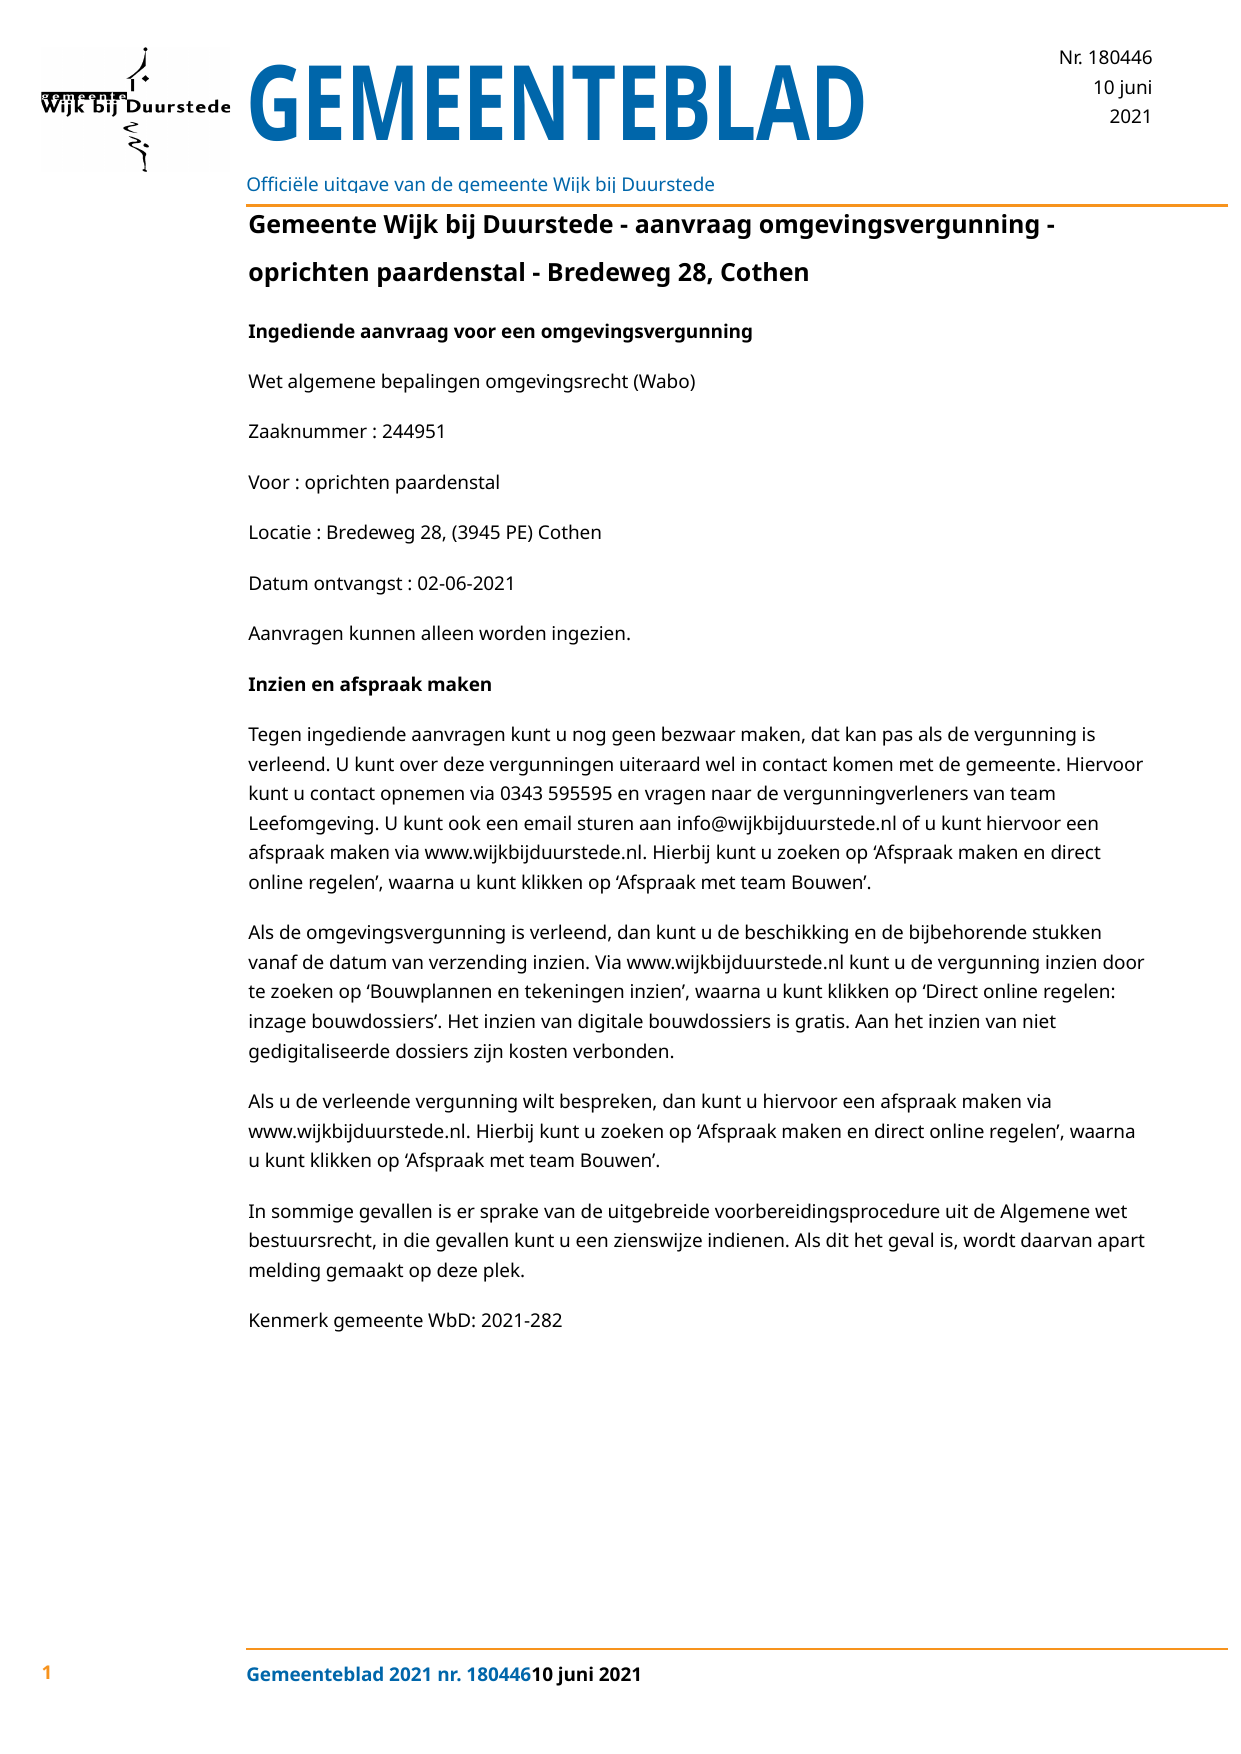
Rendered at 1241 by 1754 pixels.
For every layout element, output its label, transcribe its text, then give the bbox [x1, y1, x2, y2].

text Wet algemene bepalingen omgevingsrecht (Wabo) [248, 368, 1152, 394]
picture [41, 47, 231, 172]
text Als u de verleende vergunning wilt bespreken, dan kunt u hiervoor een afspraak maken via www.wijkbijduurstede.nl. Hierbij kunt u zoeken op ‘Afspraak maken en direct online regelen’, waarna u kunt klikken op ‘Afspraak met team Bouwen’. [248, 1088, 1152, 1173]
text Datum ontvangst : 02-06-2021 [248, 570, 1152, 596]
text Kenmerk gemeente WbD: 2021-282 [248, 1307, 1152, 1333]
text Tegen ingediende aanvragen kunt u nog geen bezwaar maken, dat kan pas als de vergunning is verleend. U kunt over deze vergunningen uiteraard wel in contact komen met de gemeente. Hiervoor kunt u contact opnemen via 0343 595595 en vragen naar de vergunningverleners van team Leefomgeving. U kunt ook een email sturen aan info@wijkbijduurstede.nl of u kunt hiervoor een afspraak maken via www.wijkbijduurstede.nl. Hierbij kunt u zoeken op ‘Afspraak maken en direct online regelen’, waarna u kunt klikken op ‘Afspraak met team Bouwen’. [248, 721, 1152, 895]
text Voor : oprichten paardenstal [248, 469, 1152, 495]
text Als de omgevingsvergunning is verleend, dan kunt u de beschikking en de bijbehorende stukken vanaf de datum van verzending inzien. Via www.wijkbijduurstede.nl kunt u de vergunning inzien door te zoeken op ‘Bouwplannen en tekeningen inzien’, waarna u kunt klikken op ‘Direct online regelen: inzage bouwdossiers’. Het inzien van digitale bouwdossiers is gratis. Aan het inzien van niet gedigitaliseerde dossiers zijn kosten verbonden. [248, 919, 1152, 1064]
text Gemeente Wijk bij Duurstede - aanvraag omgevingsvergunning - oprichten paardenstal - Bredeweg 28, Cothen [248, 207, 1152, 288]
text Aanvragen kunnen alleen worden ingezien. [248, 620, 1152, 646]
text Zaaknummer : 244951 [248, 419, 1152, 444]
text In sommige gevallen is er sprake van de uitgebreide voorbereidingsprocedure uit de Algemene wet bestuursrecht, in die gevallen kunt u een zienswijze indienen. Als dit het geval is, wordt daarvan apart melding gemaakt op deze plek. [248, 1198, 1152, 1283]
text Inzien en afspraak maken [248, 671, 1152, 697]
text Locatie : Bredeweg 28, (3945 PE) Cothen [248, 519, 1152, 545]
text Ingediende aanvraag voor een omgevingsvergunning [248, 318, 1152, 344]
